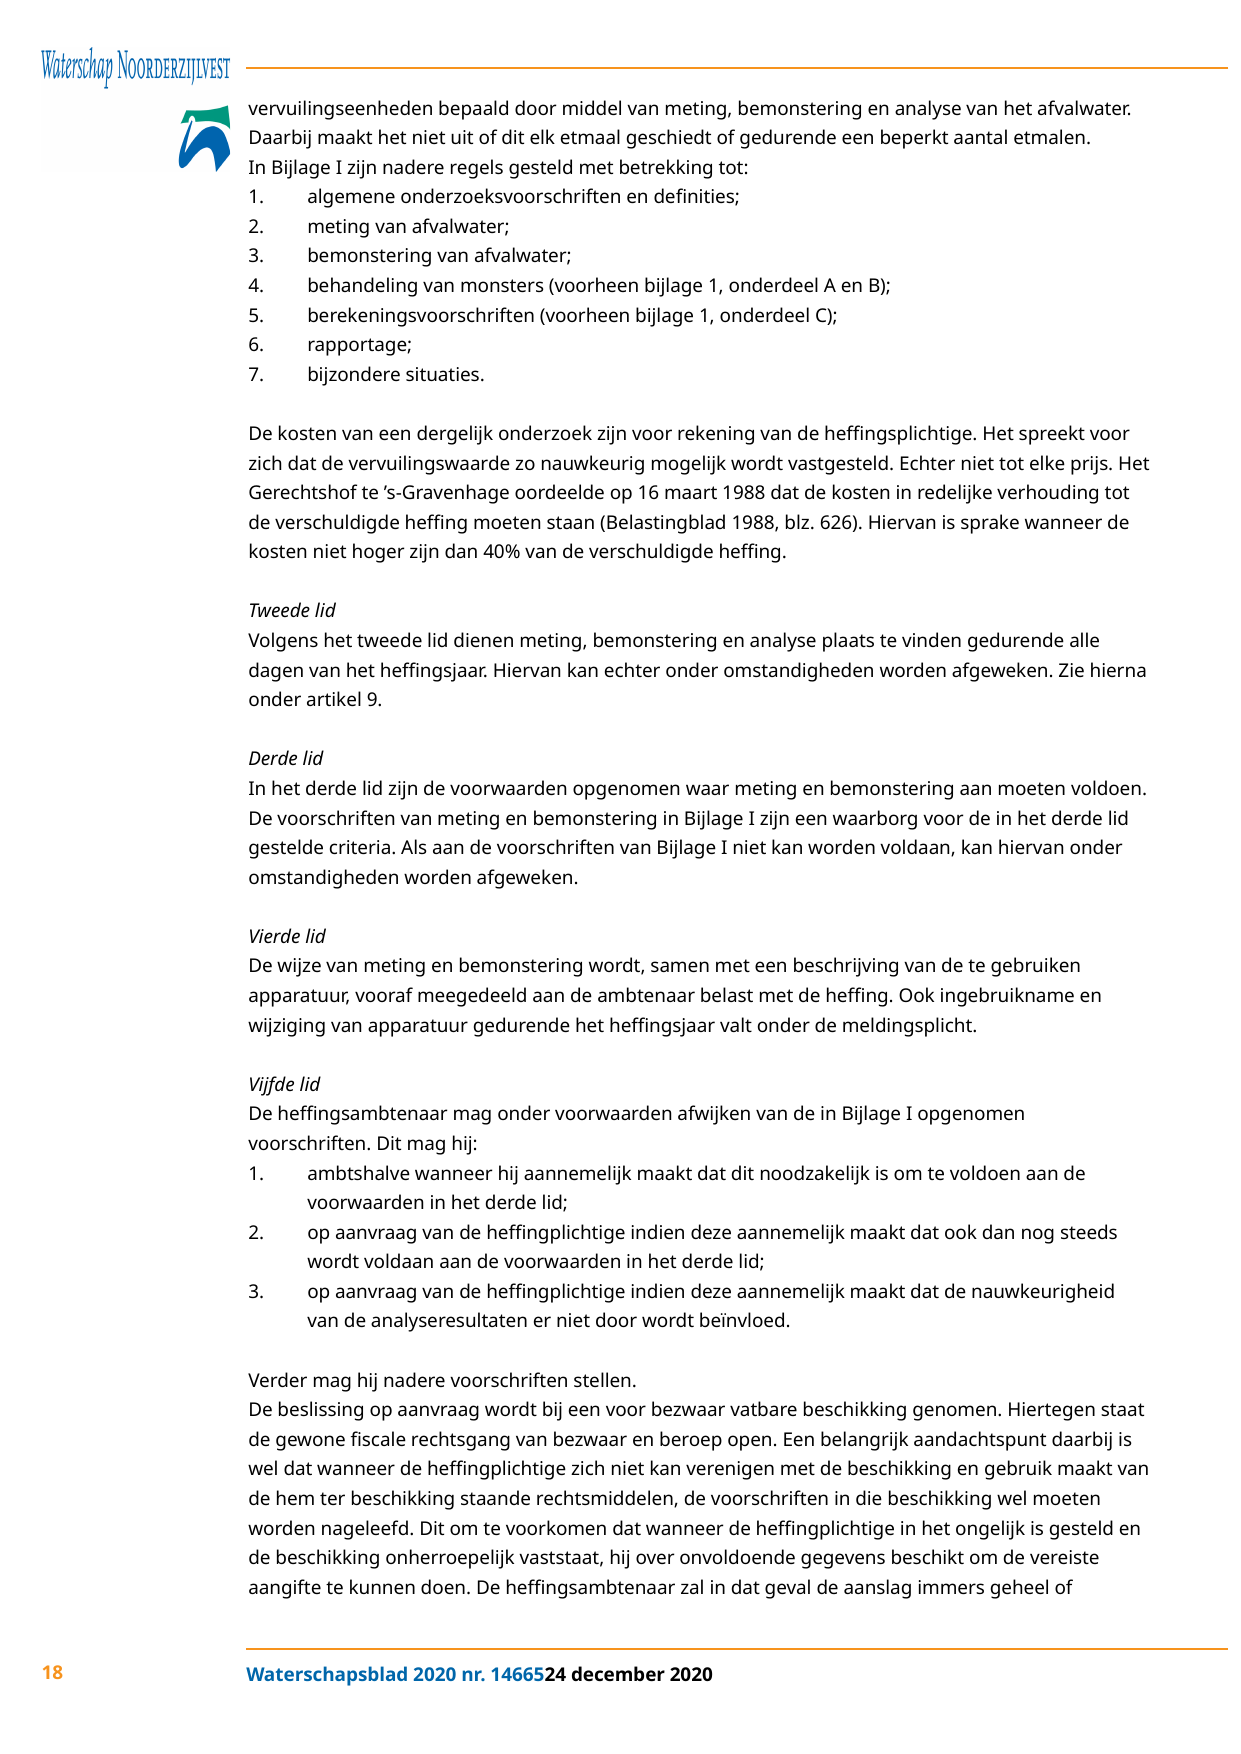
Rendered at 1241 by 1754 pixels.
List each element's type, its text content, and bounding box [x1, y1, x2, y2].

text voorschriften. Dit mag hij: [248, 1130, 1152, 1156]
list bijzondere situaties. [248, 361, 1152, 387]
text Verder mag hij nadere voorschriften stellen. [248, 1367, 1152, 1393]
text De beslissing op aanvraag wordt bij een voor bezwaar vatbare beschikking genomen. Hiertegen staat de gewone fiscale rechtsgang van bezwaar en beroep open. Een belangrijk aandachtspunt daarbij is wel dat wanneer de heffingplichtige zich niet kan verenigen met de beschikking en gebruik maakt van de hem ter beschikking staande rechtsmiddelen, de voorschriften in die beschikking wel moeten worden nageleefd. Dit om te voorkomen dat wanneer de heffingplichtige in het ongelijk is gesteld en de beschikking onherroepelijk vaststaat, hij over onvoldoende gegevens beschikt om de vereiste aangifte te kunnen doen. De heffingsambtenaar zal in dat geval de aanslag immers geheel of [248, 1396, 1152, 1600]
text Volgens het tweede lid dienen meting, bemonstering en analyse plaats te vinden gedurende alle dagen van het heffingsjaar. Hiervan kan echter onder omstandigheden worden afgeweken. Zie hierna onder artikel 9. [248, 627, 1152, 712]
picture [41, 47, 231, 172]
text De heffingsambtenaar mag onder voorwaarden afwijken van de in Bijlage I opgenomen [248, 1101, 1152, 1126]
list op aanvraag van de heffingplichtige indien deze aannemelijk maakt dat de nauwkeurigheid van de analyseresultaten er niet door wordt beïnvloed. [248, 1278, 1152, 1333]
list op aanvraag van de heffingplichtige indien deze aannemelijk maakt dat ook dan nog steeds wordt voldaan aan de voorwaarden in het derde lid; [248, 1219, 1152, 1274]
list meting van afvalwater; [248, 213, 1152, 239]
text In Bijlage I zijn nadere regels gesteld met betrekking tot: [248, 154, 1152, 180]
text De kosten van een dergelijk onderzoek zijn voor rekening van de heffingsplichtige. Het spreekt voor zich dat de vervuilingswaarde zo nauwkeurig mogelijk wordt vastgesteld. Echter niet tot elke prijs. Het Gerechtshof te ’s-Gravenhage oordeelde op 16 maart 1988 dat de kosten in redelijke verhouding tot de verschuldigde heffing moeten staan (Belastingblad 1988, blz. 626). Hiervan is sprake wanneer de kosten niet hoger zijn dan 40% van de verschuldigde heffing. [248, 420, 1152, 564]
text Vierde lid [248, 923, 1152, 949]
text Vijfde lid [248, 1071, 1152, 1097]
list ambtshalve wanneer hij aannemelijk maakt dat dit noodzakelijk is om te voldoen aan de voorwaarden in het derde lid; [248, 1160, 1152, 1215]
text De wijze van meting en bemonstering wordt, samen met een beschrijving van de te gebruiken apparatuur, vooraf meegedeeld aan de ambtenaar belast met de heffing. Ook ingebruikname en wijziging van apparatuur gedurende het heffingsjaar valt onder de meldingsplicht. [248, 953, 1152, 1038]
list bemonstering van afvalwater; [248, 243, 1152, 268]
list rapportage; [248, 331, 1152, 357]
text Derde lid [248, 746, 1152, 771]
list berekeningsvoorschriften (voorheen bijlage 1, onderdeel C); [248, 302, 1152, 328]
text vervuilingseenheden bepaald door middel van meting, bemonstering en analyse van het afvalwater. Daarbij maakt het niet uit of dit elk etmaal geschiedt of gedurende een beperkt aantal etmalen. [248, 95, 1152, 150]
text Tweede lid [248, 598, 1152, 623]
list behandeling van monsters (voorheen bijlage 1, onderdeel A en B); [248, 272, 1152, 298]
text In het derde lid zijn de voorwaarden opgenomen waar meting en bemonstering aan moeten voldoen. De voorschriften van meting en bemonstering in Bijlage I zijn een waarborg voor de in het derde lid gestelde criteria. Als aan de voorschriften van Bijlage I niet kan worden voldaan, kan hiervan onder omstandigheden worden afgeweken. [248, 775, 1152, 890]
list algemene onderzoeksvoorschriften en definities; [248, 183, 1152, 209]
